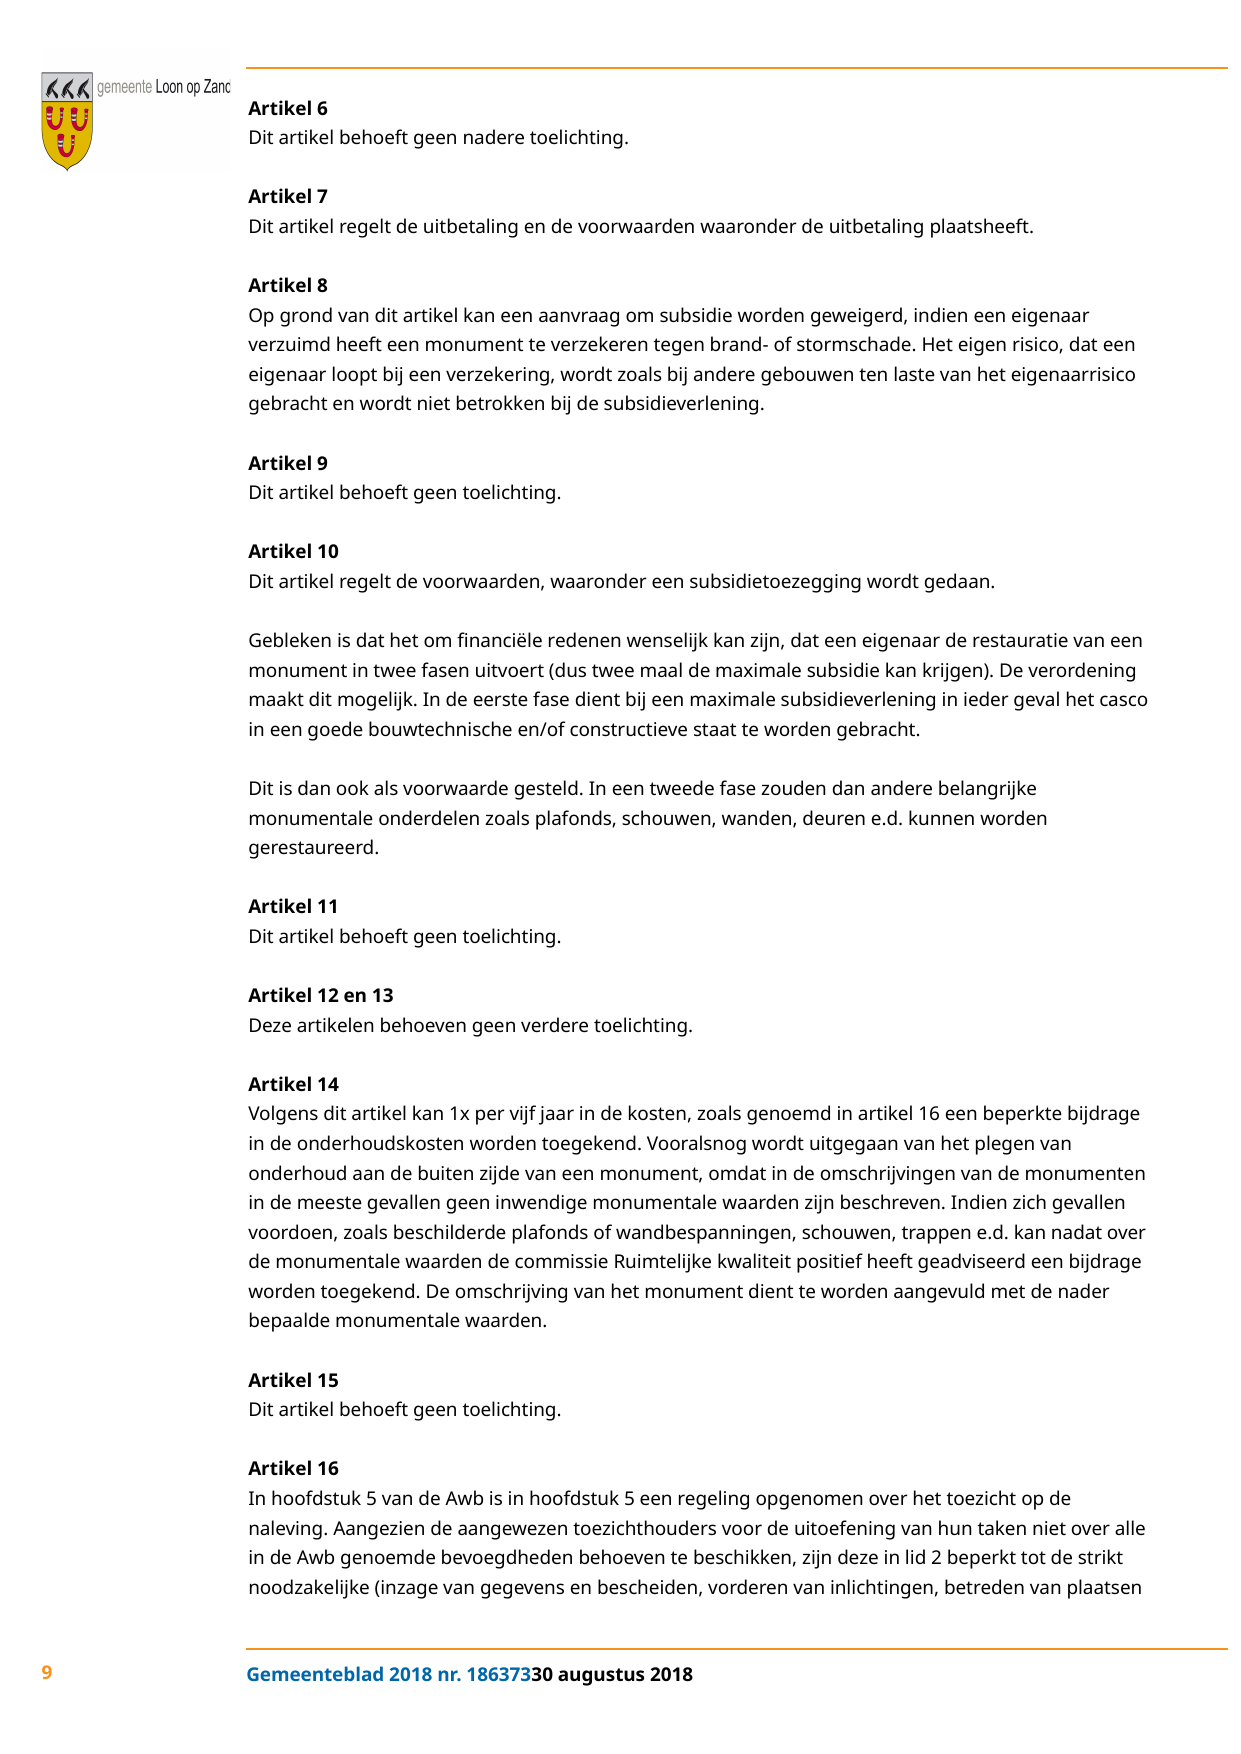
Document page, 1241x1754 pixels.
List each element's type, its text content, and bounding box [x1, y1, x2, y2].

text Dit artikel behoeft geen toelichting. [248, 923, 1152, 949]
text Gebleken is dat het om financiële redenen wenselijk kan zijn, dat een eigenaar de restauratie van een monument in twee fasen uitvoert (dus twee maal de maximale subsidie kan krijgen). De verordening maakt dit mogelijk. In de eerste fase dient bij een maximale subsidieverlening in ieder geval het casco in een goede bouwtechnische en/of constructieve staat te worden gebracht. [248, 627, 1152, 742]
text Dit is dan ook als voorwaarde gesteld. In een tweede fase zouden dan andere belangrijke monumentale onderdelen zoals plafonds, schouwen, wanden, deuren e.d. kunnen worden gerestaureerd. [248, 775, 1152, 860]
text Artikel 6 [248, 95, 1152, 121]
text Dit artikel regelt de uitbetaling en de voorwaarden waaronder de uitbetaling plaatsheeft. [248, 213, 1152, 239]
text Dit artikel behoeft geen toelichting. [248, 479, 1152, 505]
text In hoofdstuk 5 van de Awb is in hoofdstuk 5 een regeling opgenomen over het toezicht op de naleving. Aangezien de aangewezen toezichthouders voor de uitoefening van hun taken niet over alle in de Awb genoemde bevoegdheden behoeven te beschikken, zijn deze in lid 2 beperkt tot de strikt noodzakelijke (inzage van gegevens en bescheiden, vorderen van inlichtingen, betreden van plaatsen [248, 1485, 1152, 1600]
text Volgens dit artikel kan 1x per vijf jaar in de kosten, zoals genoemd in artikel 16 een beperkte bijdrage in de onderhoudskosten worden toegekend. Vooralsnog wordt uitgegaan van het plegen van onderhoud aan de buiten zijde van een monument, omdat in de omschrijvingen van de monumenten in de meeste gevallen geen inwendige monumentale waarden zijn beschreven. Indien zich gevallen voordoen, zoals beschilderde plafonds of wandbespanningen, schouwen, trappen e.d. kan nadat over de monumentale waarden de commissie Ruimtelijke kwaliteit positief heeft geadviseerd een bijdrage worden toegekend. De omschrijving van het monument dient te worden aangevuld met de nader bepaalde monumentale waarden. [248, 1101, 1152, 1333]
text Dit artikel behoeft geen nadere toelichting. [248, 124, 1152, 150]
text Artikel 15 [248, 1367, 1152, 1393]
text Artikel 16 [248, 1456, 1152, 1481]
text Dit artikel regelt de voorwaarden, waaronder een subsidietoezegging wordt gedaan. [248, 568, 1152, 594]
text Artikel 7 [248, 183, 1152, 209]
text Deze artikelen behoeven geen verdere toelichting. [248, 1012, 1152, 1038]
text Artikel 11 [248, 893, 1152, 919]
text Artikel 14 [248, 1071, 1152, 1097]
text Artikel 8 [248, 272, 1152, 298]
text Artikel 9 [248, 450, 1152, 476]
text Artikel 10 [248, 538, 1152, 564]
picture [41, 47, 231, 172]
text Artikel 12 en 13 [248, 982, 1152, 1008]
text Op grond van dit artikel kan een aanvraag om subsidie worden geweigerd, indien een eigenaar verzuimd heeft een monument te verzekeren tegen brand- of stormschade. Het eigen risico, dat een eigenaar loopt bij een verzekering, wordt zoals bij andere gebouwen ten laste van het eigenaarrisico gebracht en wordt niet betrokken bij de subsidieverlening. [248, 302, 1152, 416]
text Dit artikel behoeft geen toelichting. [248, 1396, 1152, 1422]
